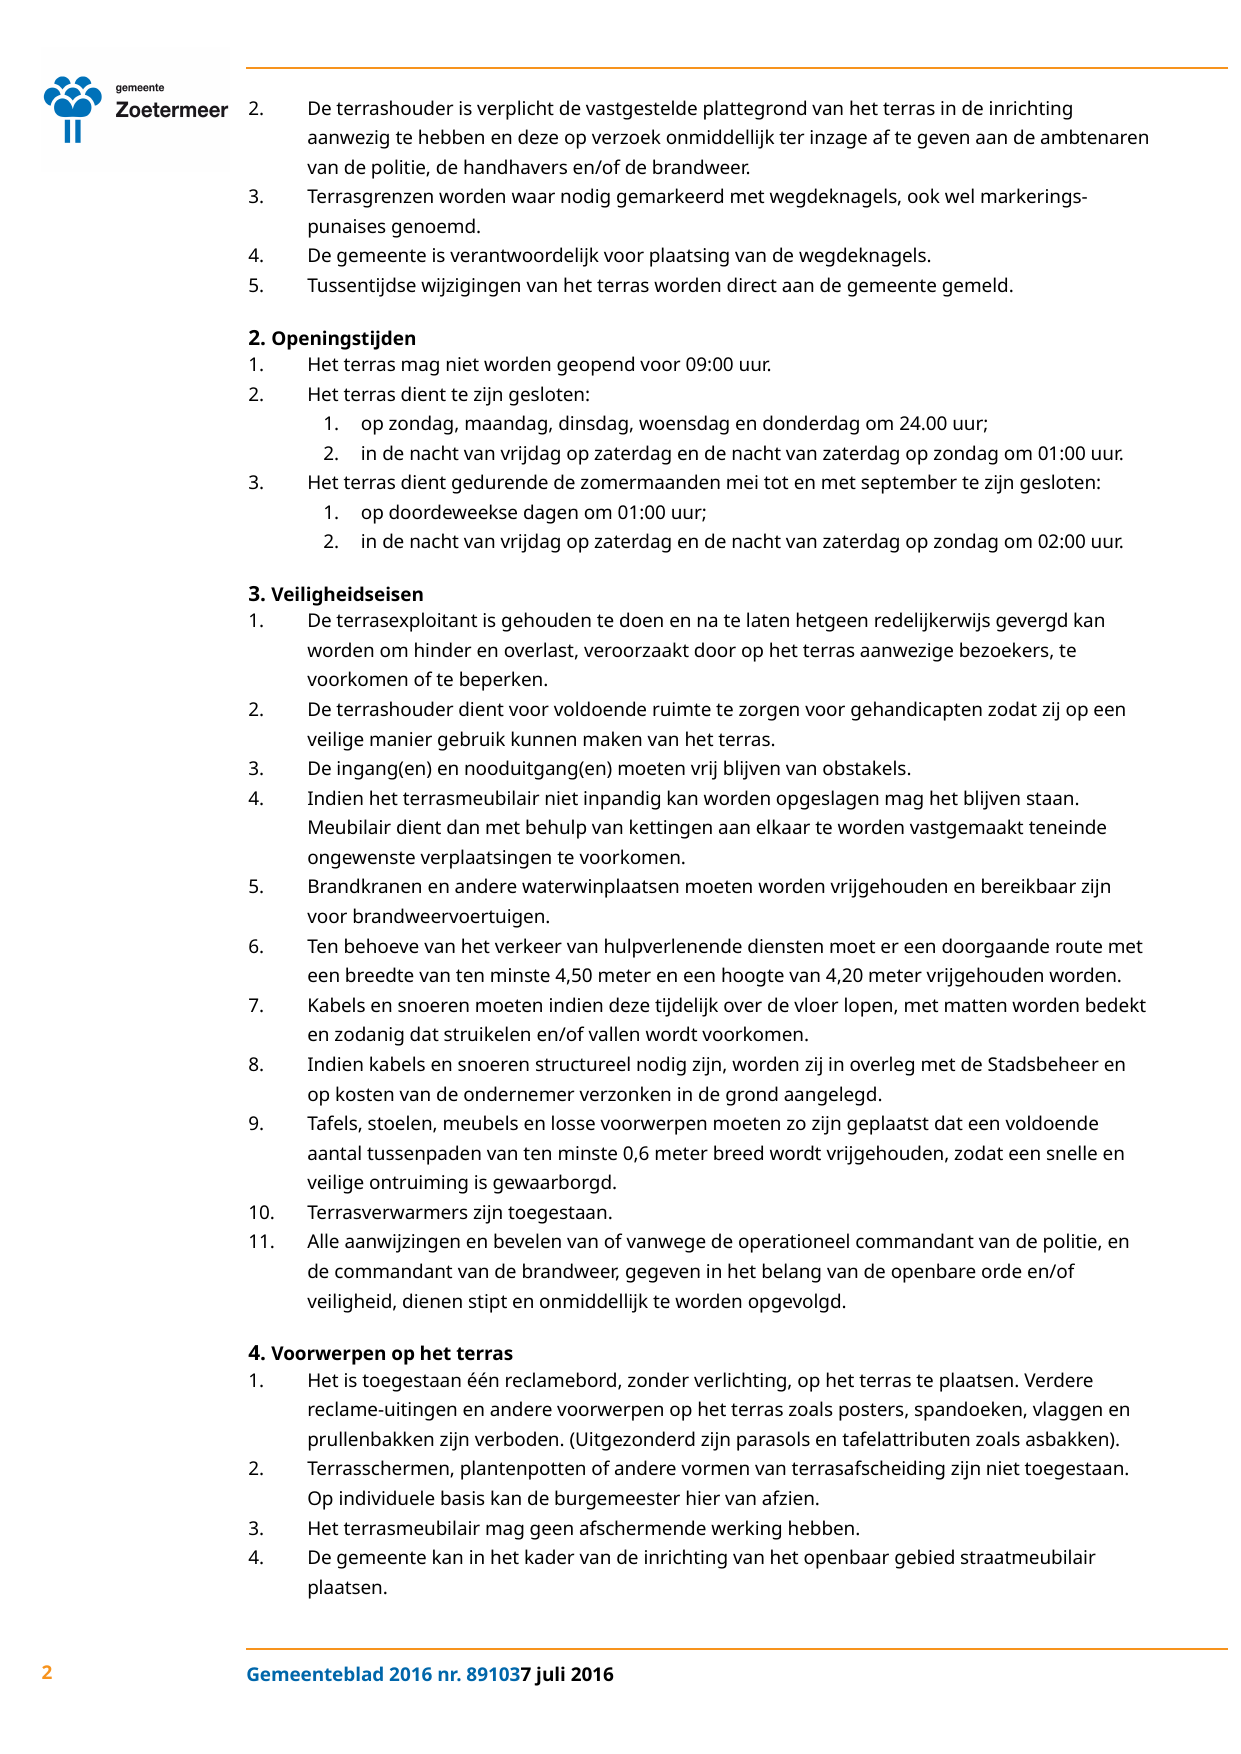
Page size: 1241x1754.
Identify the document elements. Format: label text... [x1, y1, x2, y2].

list Terrasschermen, plantenpotten of andere vormen van terrasafscheiding zijn niet toegestaan. Op individuele basis kan de burgemeester hier van afzien. [248, 1456, 1152, 1511]
list De terrashouder is verplicht de vastgestelde plattegrond van het terras in de inrichting aanwezig te hebben en deze op verzoek onmiddellijk ter inzage af te geven aan de ambtenaren van de politie, de handhavers en/of de brandweer. [248, 95, 1152, 180]
list in de nacht van vrijdag op zaterdag en de nacht van zaterdag op zondag om 02:00 uur. [323, 529, 1152, 554]
list De ingang(en) en nooduitgang(en) moeten vrij blijven van obstakels. [248, 755, 1152, 781]
list op zondag, maandag, dinsdag, woensdag en donderdag om 24.00 uur; [323, 410, 1152, 436]
list Kabels en snoeren moeten indien deze tijdelijk over de vloer lopen, met matten worden bedekt en zodanig dat struikelen en/of vallen wordt voorkomen. [248, 992, 1152, 1047]
list Brandkranen en andere waterwinplaatsen moeten worden vrijgehouden en bereikbaar zijn voor brandweervoertuigen. [248, 874, 1152, 929]
list Terrasverwarmers zijn toegestaan. [248, 1199, 1152, 1225]
text 2. Openingstijden [248, 323, 1152, 351]
list Indien kabels en snoeren structureel nodig zijn, worden zij in overleg met de Stadsbeheer en op kosten van de ondernemer verzonken in de grond aangelegd. [248, 1051, 1152, 1107]
list De gemeente is verantwoordelijk voor plaatsing van de wegdeknagels. [248, 243, 1152, 268]
text 3. Veiligheidseisen [248, 579, 1152, 607]
list Tafels, stoelen, meubels en losse voorwerpen moeten zo zijn geplaatst dat een voldoende aantal tussenpaden van ten minste 0,6 meter breed wordt vrijgehouden, zodat een snelle en veilige ontruiming is gewaarborgd. [248, 1110, 1152, 1195]
list De terrasexploitant is gehouden te doen en na te laten hetgeen redelijkerwijs gevergd kan worden om hinder en overlast, veroorzaakt door op het terras aanwezige bezoekers, te voorkomen of te beperken. [248, 607, 1152, 692]
list Indien het terrasmeubilair niet inpandig kan worden opgeslagen mag het blijven staan. Meubilair dient dan met behulp van kettingen aan elkaar te worden vastgemaakt teneinde ongewenste verplaatsingen te voorkomen. [248, 785, 1152, 870]
list Ten behoeve van het verkeer van hulpverlenende diensten moet er een doorgaande route met een breedte van ten minste 4,50 meter en een hoogte van 4,20 meter vrijgehouden worden. [248, 933, 1152, 988]
list op doordeweekse dagen om 01:00 uur; [323, 499, 1152, 525]
list Alle aanwijzingen en bevelen van of vanwege de operationeel commandant van de politie, en de commandant van de brandweer, gegeven in het belang van de openbare orde en/of veiligheid, dienen stipt en onmiddellijk te worden opgevolgd. [248, 1229, 1152, 1314]
picture [41, 47, 231, 172]
list Tussentijdse wijzigingen van het terras worden direct aan de gemeente gemeld. [248, 272, 1152, 298]
list Het terrasmeubilair mag geen afschermende werking hebben. [248, 1515, 1152, 1540]
list De gemeente kan in het kader van de inrichting van het openbaar gebied straatmeubilair plaatsen. [248, 1544, 1152, 1599]
text 4. Voorwerpen op het terras [248, 1338, 1152, 1367]
list Het is toegestaan één reclamebord, zonder verlichting, op het terras te plaatsen. Verdere reclame-uitingen en andere voorwerpen op het terras zoals posters, spandoeken, vlaggen en prullenbakken zijn verboden. (Uitgezonderd zijn parasols en tafelattributen zoals asbakken). [248, 1367, 1152, 1452]
list De terrashouder dient voor voldoende ruimte te zorgen voor gehandicapten zodat zij op een veilige manier gebruik kunnen maken van het terras. [248, 696, 1152, 752]
list in de nacht van vrijdag op zaterdag en de nacht van zaterdag op zondag om 01:00 uur. [323, 440, 1152, 466]
list Terrasgrenzen worden waar nodig gemarkeerd met wegdeknagels, ook wel markerings-punaises genoemd. [248, 183, 1152, 239]
list Het terras dient te zijn gesloten: [248, 381, 1152, 406]
list Het terras mag niet worden geopend voor 09:00 uur. [248, 351, 1152, 377]
list Het terras dient gedurende de zomermaanden mei tot en met september te zijn gesloten: [248, 469, 1152, 495]
